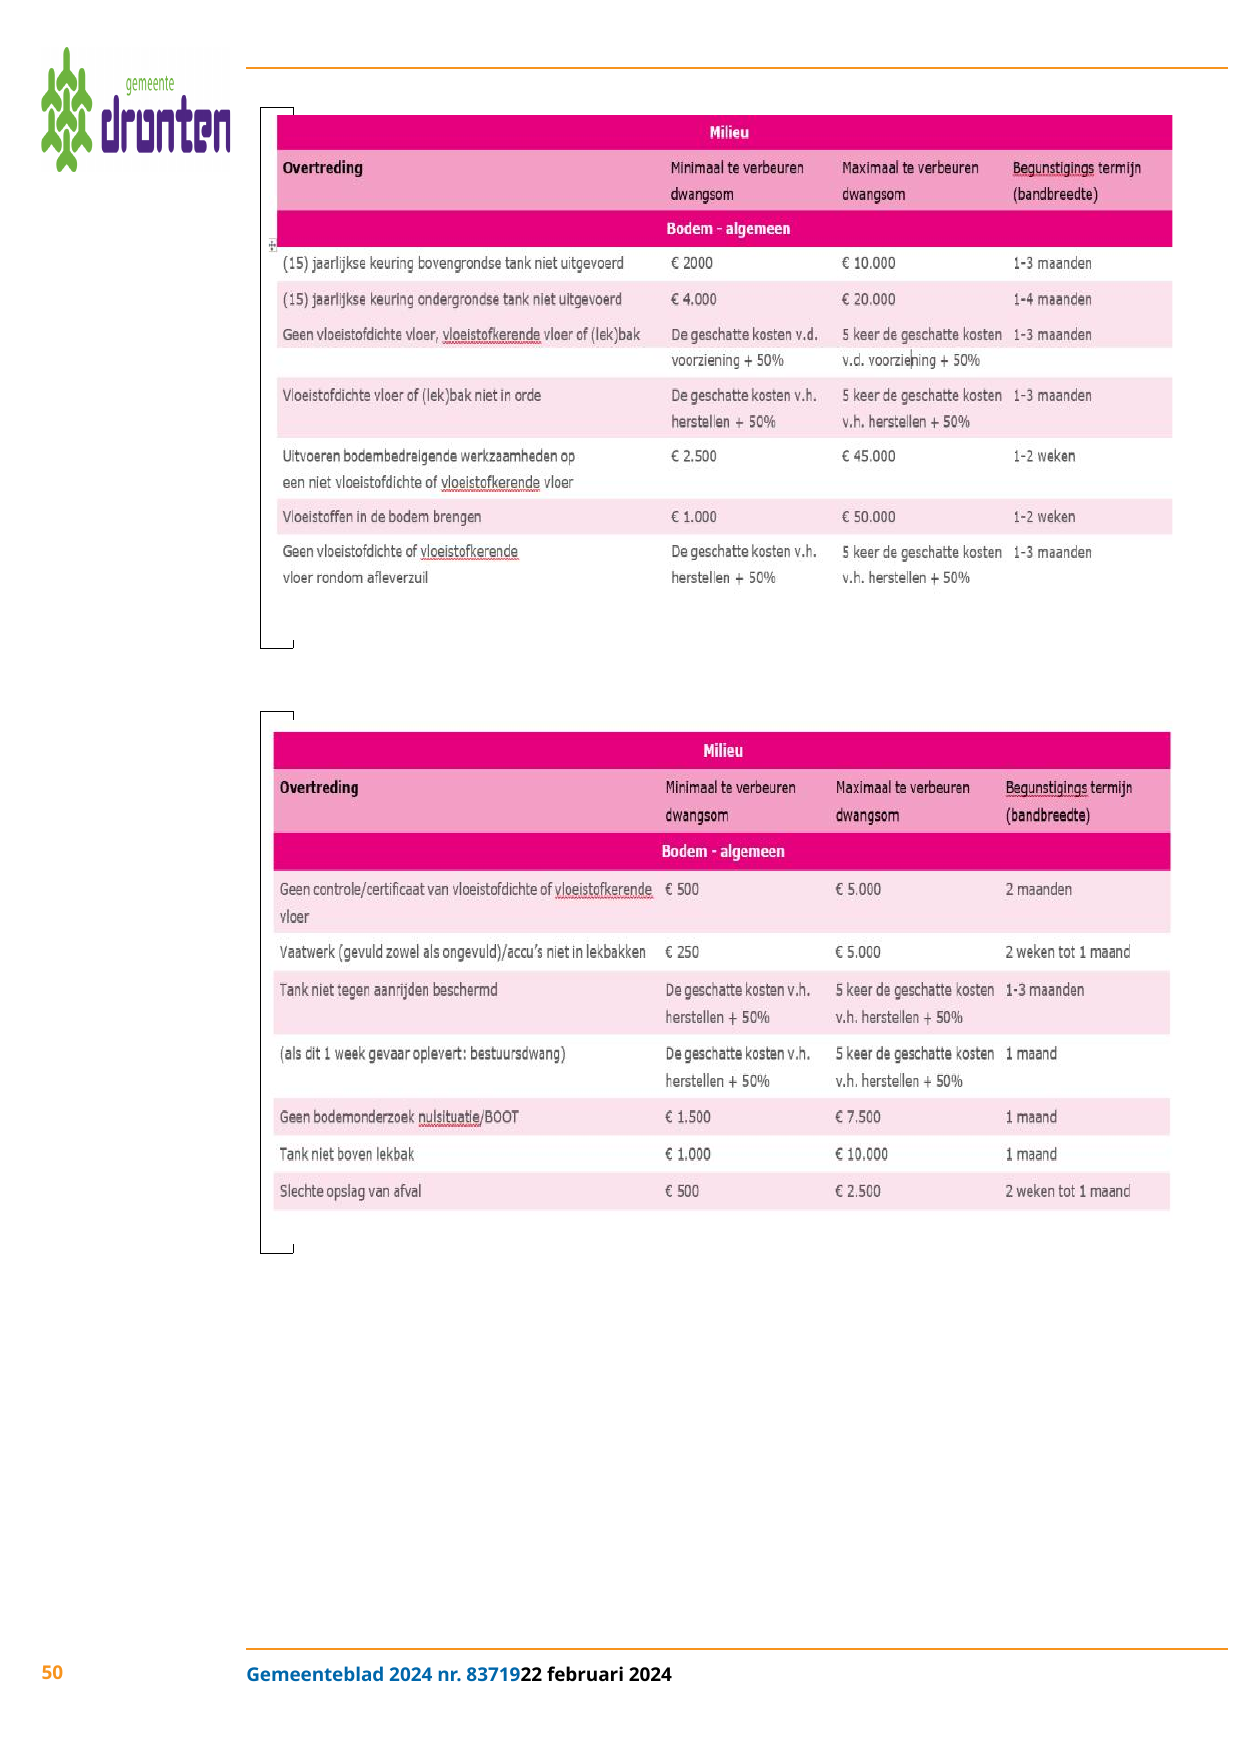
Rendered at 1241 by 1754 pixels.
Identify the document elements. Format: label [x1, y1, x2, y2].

picture [268, 115, 1173, 640]
picture [41, 47, 231, 172]
picture [268, 720, 1173, 1244]
